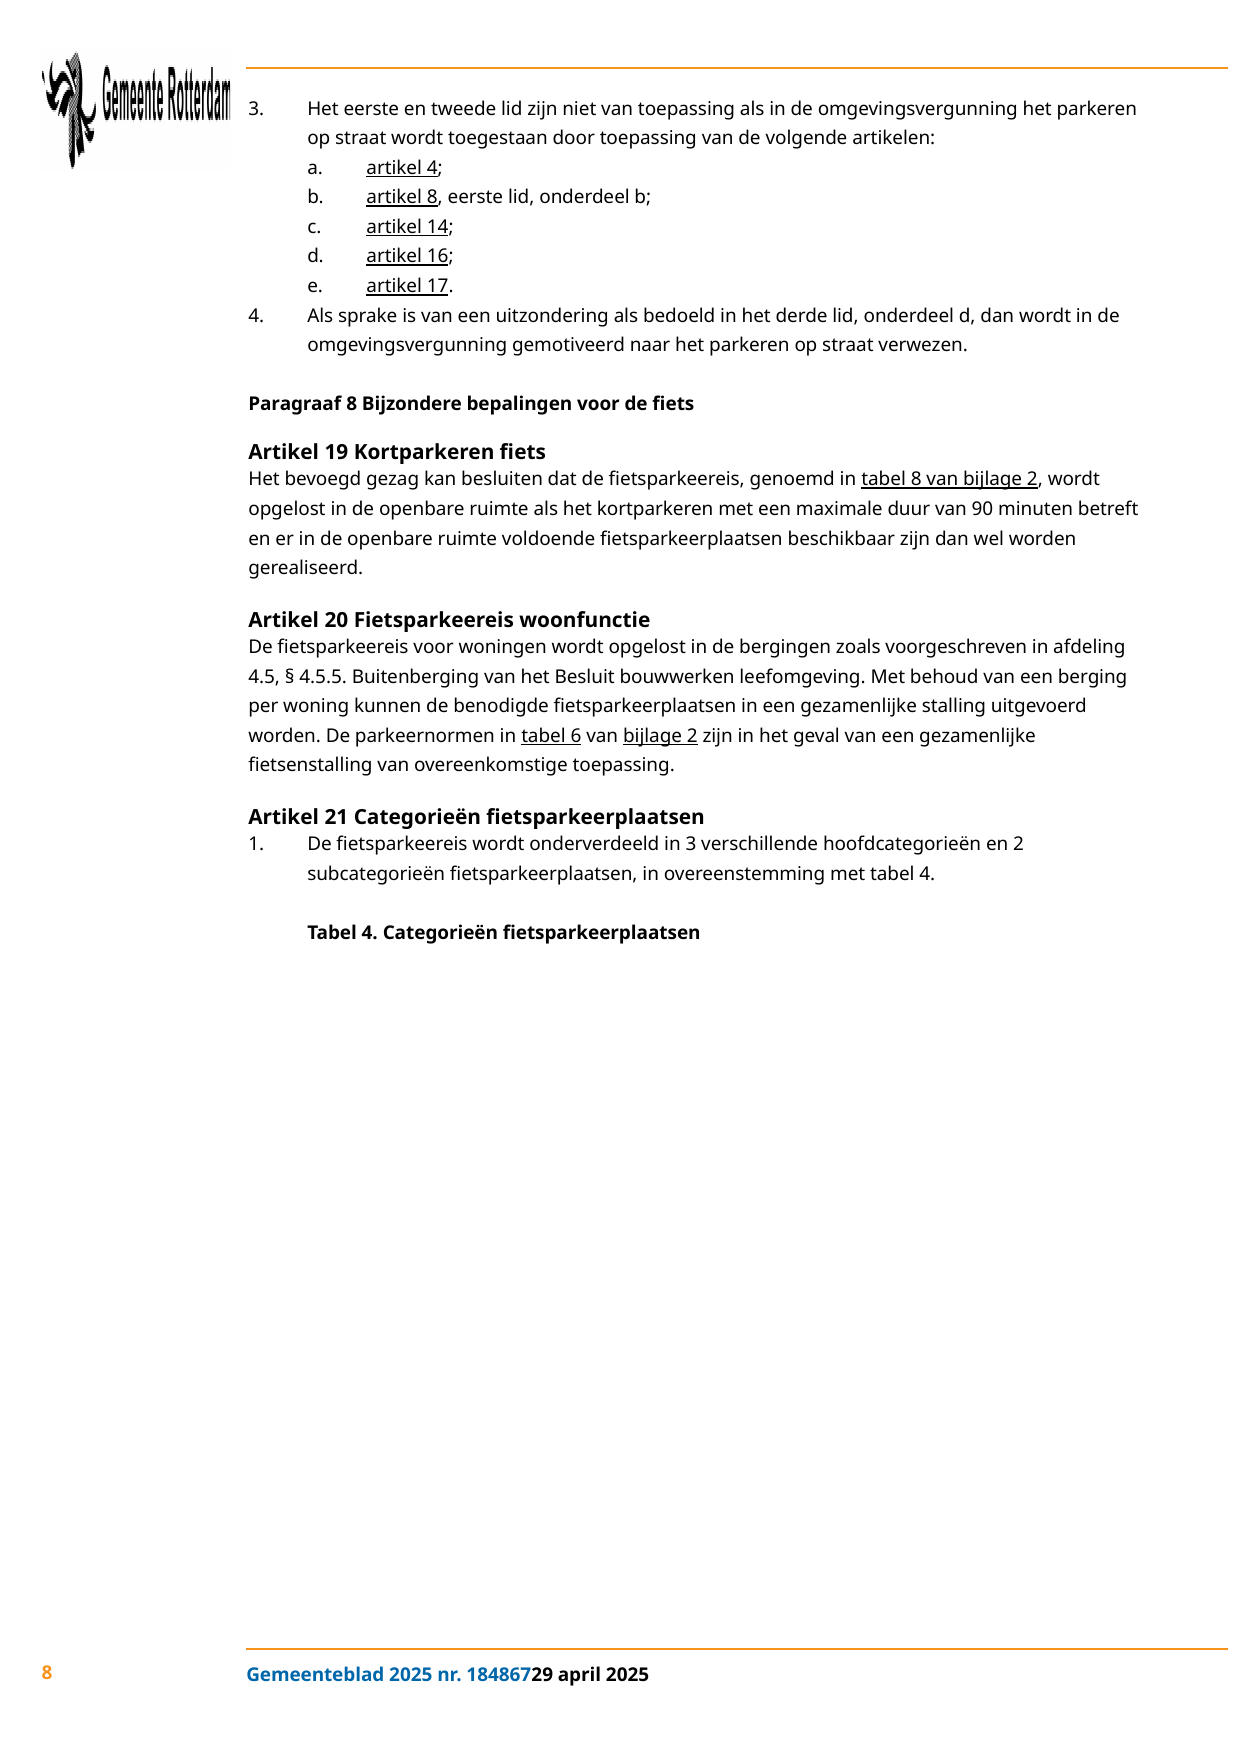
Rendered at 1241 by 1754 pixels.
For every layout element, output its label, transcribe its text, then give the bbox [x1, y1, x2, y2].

text Het bevoegd gezag kan besluiten dat de fietsparkeereis, genoemd in tabel 8 van bijlage 2, wordt opgelost in de openbare ruimte als het kortparkeren met een maximale duur van 90 minuten betreft en er in de openbare ruimte voldoende fietsparkeerplaatsen beschikbaar zijn dan wel worden gerealiseerd. [248, 466, 1152, 580]
text De fietsparkeereis voor woningen wordt opgelost in de bergingen zoals voorgeschreven in afdeling 4.5, § 4.5.5. Buitenberging van het Besluit bouwwerken leefomgeving. Met behoud van een berging per woning kunnen de benodigde fietsparkeerplaatsen in een gezamenlijke stalling uitgevoerd worden. De parkeernormen in tabel 6 van bijlage 2 zijn in het geval van een gezamenlijke fietsenstalling van overeenkomstige toepassing. [248, 633, 1152, 777]
text Artikel 20 Fietsparkeereis woonfunctie [248, 605, 1152, 633]
text Paragraaf 8 Bijzondere bepalingen voor de fiets [248, 391, 1152, 416]
list artikel 4; [307, 154, 1152, 180]
list Het eerste en tweede lid zijn niet van toepassing als in de omgevingsvergunning het parkeren op straat wordt toegestaan door toepassing van de volgende artikelen: [248, 95, 1152, 150]
list artikel 16; [307, 243, 1152, 268]
text Artikel 21 Categorieën fietsparkeerplaatsen [248, 802, 1152, 830]
list artikel 14; [307, 213, 1152, 239]
list artikel 8, eerste lid, onderdeel b; [307, 183, 1152, 209]
list Tabel 4. Categorieën fietsparkeerplaatsen [248, 919, 1152, 945]
text Artikel 19 Kortparkeren fiets [248, 437, 1152, 466]
list Als sprake is van een uitzondering als bedoeld in het derde lid, onderdeel d, dan wordt in de omgevingsvergunning gemotiveerd naar het parkeren op straat verwezen. [248, 302, 1152, 357]
list artikel 17. [307, 272, 1152, 298]
picture [41, 47, 231, 172]
list De fietsparkeereis wordt onderverdeeld in 3 verschillende hoofdcategorieën en 2 subcategorieën fietsparkeerplaatsen, in overeenstemming met tabel 4. [248, 830, 1152, 886]
